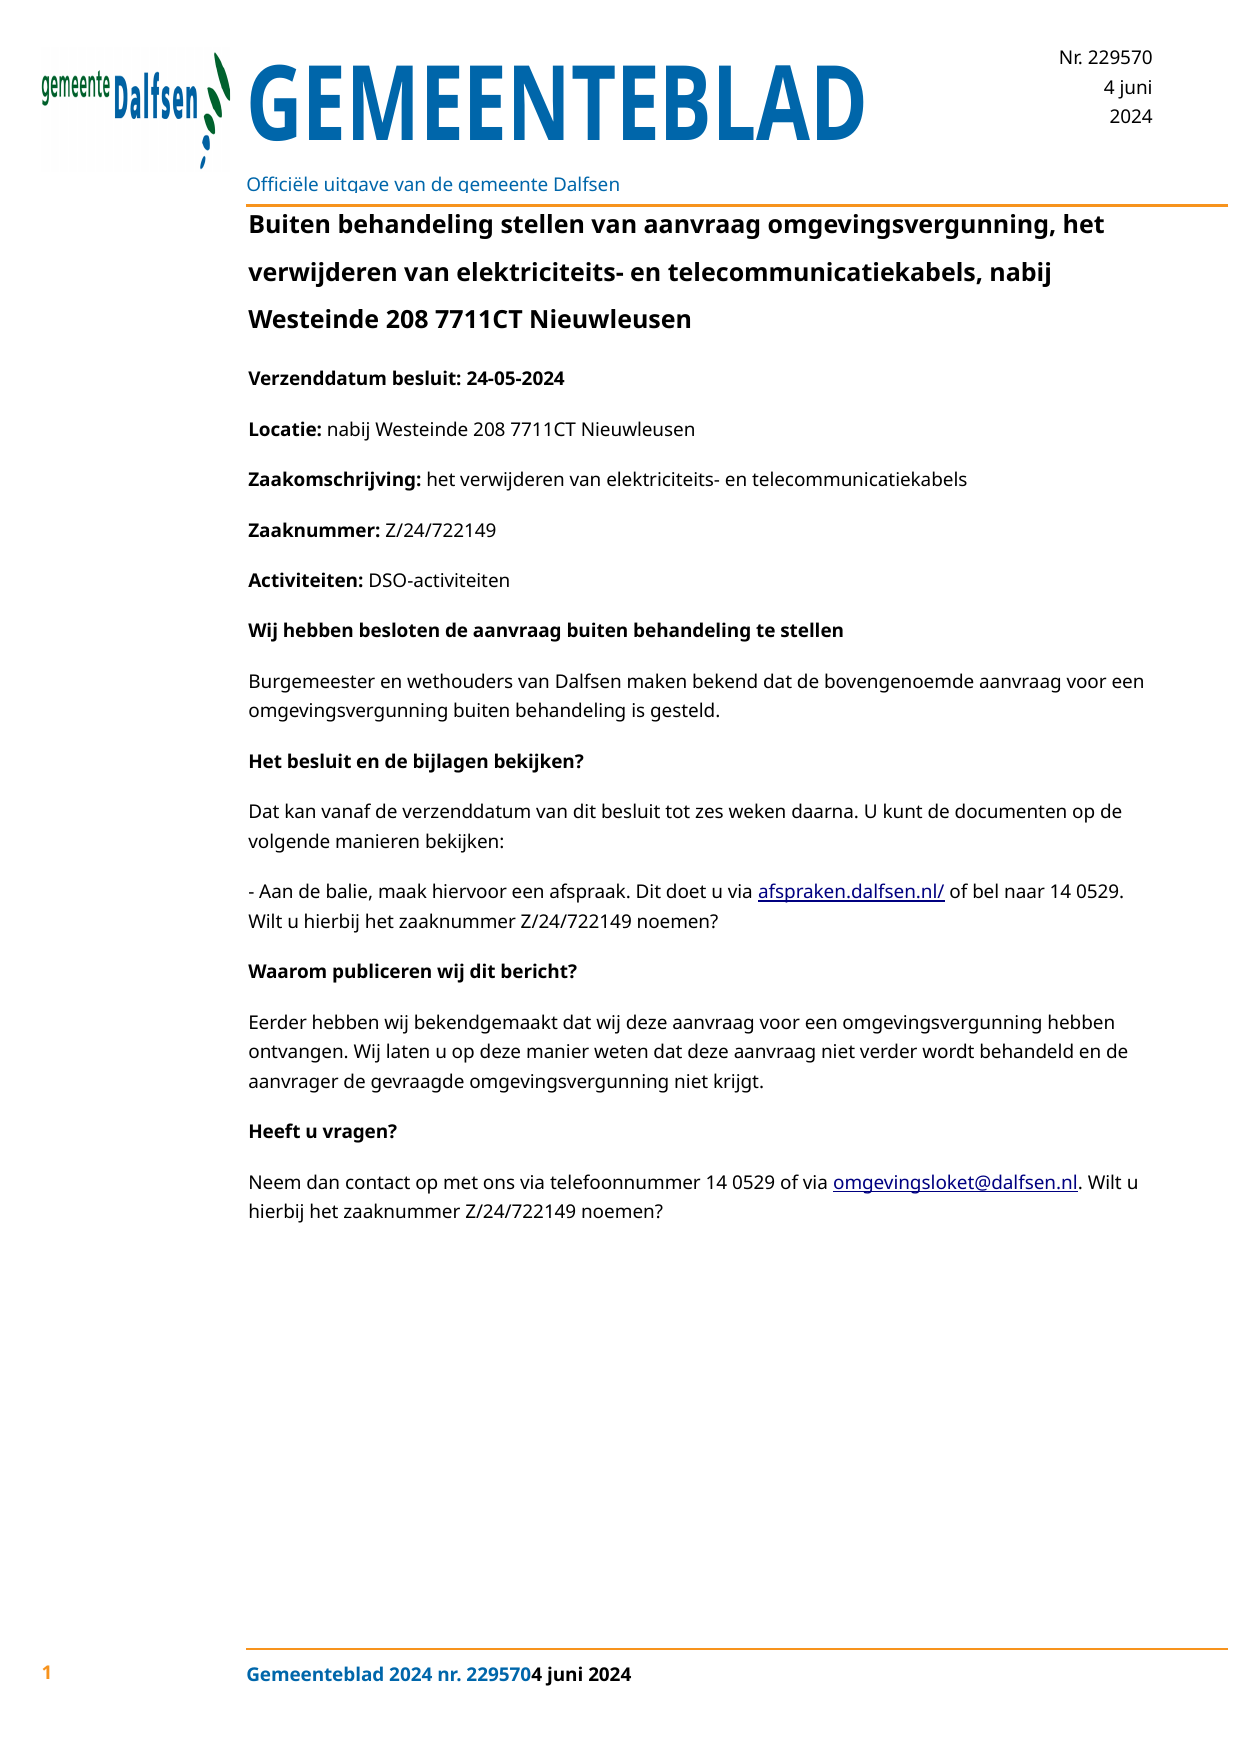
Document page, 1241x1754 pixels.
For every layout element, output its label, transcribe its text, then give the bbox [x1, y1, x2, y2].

text Dat kan vanaf de verzenddatum van dit besluit tot zes weken daarna. U kunt de documenten op de volgende manieren bekijken: [248, 798, 1152, 854]
text Eerder hebben wij bekendgemaakt dat wij deze aanvraag voor een omgevingsvergunning hebben ontvangen. Wij laten u op deze manier weten dat deze aanvraag niet verder wordt behandeld en de aanvrager de gevraagde omgevingsvergunning niet krijgt. [248, 1009, 1152, 1094]
text - Aan de balie, maak hiervoor een afspraak. Dit doet u via afspraken.dalfsen.nl/ of bel naar 14 0529. Wilt u hierbij het zaaknummer Z/24/722149 noemen? [248, 878, 1152, 934]
text Locatie: nabij Westeinde 208 7711CT Nieuwleusen [248, 416, 1152, 442]
picture [41, 47, 231, 172]
text Zaaknummer: Z/24/722149 [248, 517, 1152, 542]
text Activiteiten: DSO-activiteiten [248, 567, 1152, 593]
text Heeft u vragen? [248, 1118, 1152, 1144]
text Het besluit en de bijlagen bekijken? [248, 748, 1152, 774]
text Zaakomschrijving: het verwijderen van elektriciteits- en telecommunicatiekabels [248, 466, 1152, 492]
text Burgemeester en wethouders van Dalfsen maken bekend dat de bovengenoemde aanvraag voor een omgevingsvergunning buiten behandeling is gesteld. [248, 668, 1152, 723]
text Neem dan contact op met ons via telefoonnummer 14 0529 of via omgevingsloket@dalfsen.nl. Wilt u hierbij het zaaknummer Z/24/722149 noemen? [248, 1169, 1152, 1224]
text Wij hebben besloten de aanvraag buiten behandeling te stellen [248, 618, 1152, 643]
text Verzenddatum besluit: 24-05-2024 [248, 366, 1152, 391]
text Buiten behandeling stellen van aanvraag omgevingsvergunning, het verwijderen van elektriciteits- en telecommunicatiekabels, nabij Westeinde 208 7711CT Nieuwleusen [248, 207, 1152, 336]
text Waarom publiceren wij dit bericht? [248, 958, 1152, 984]
